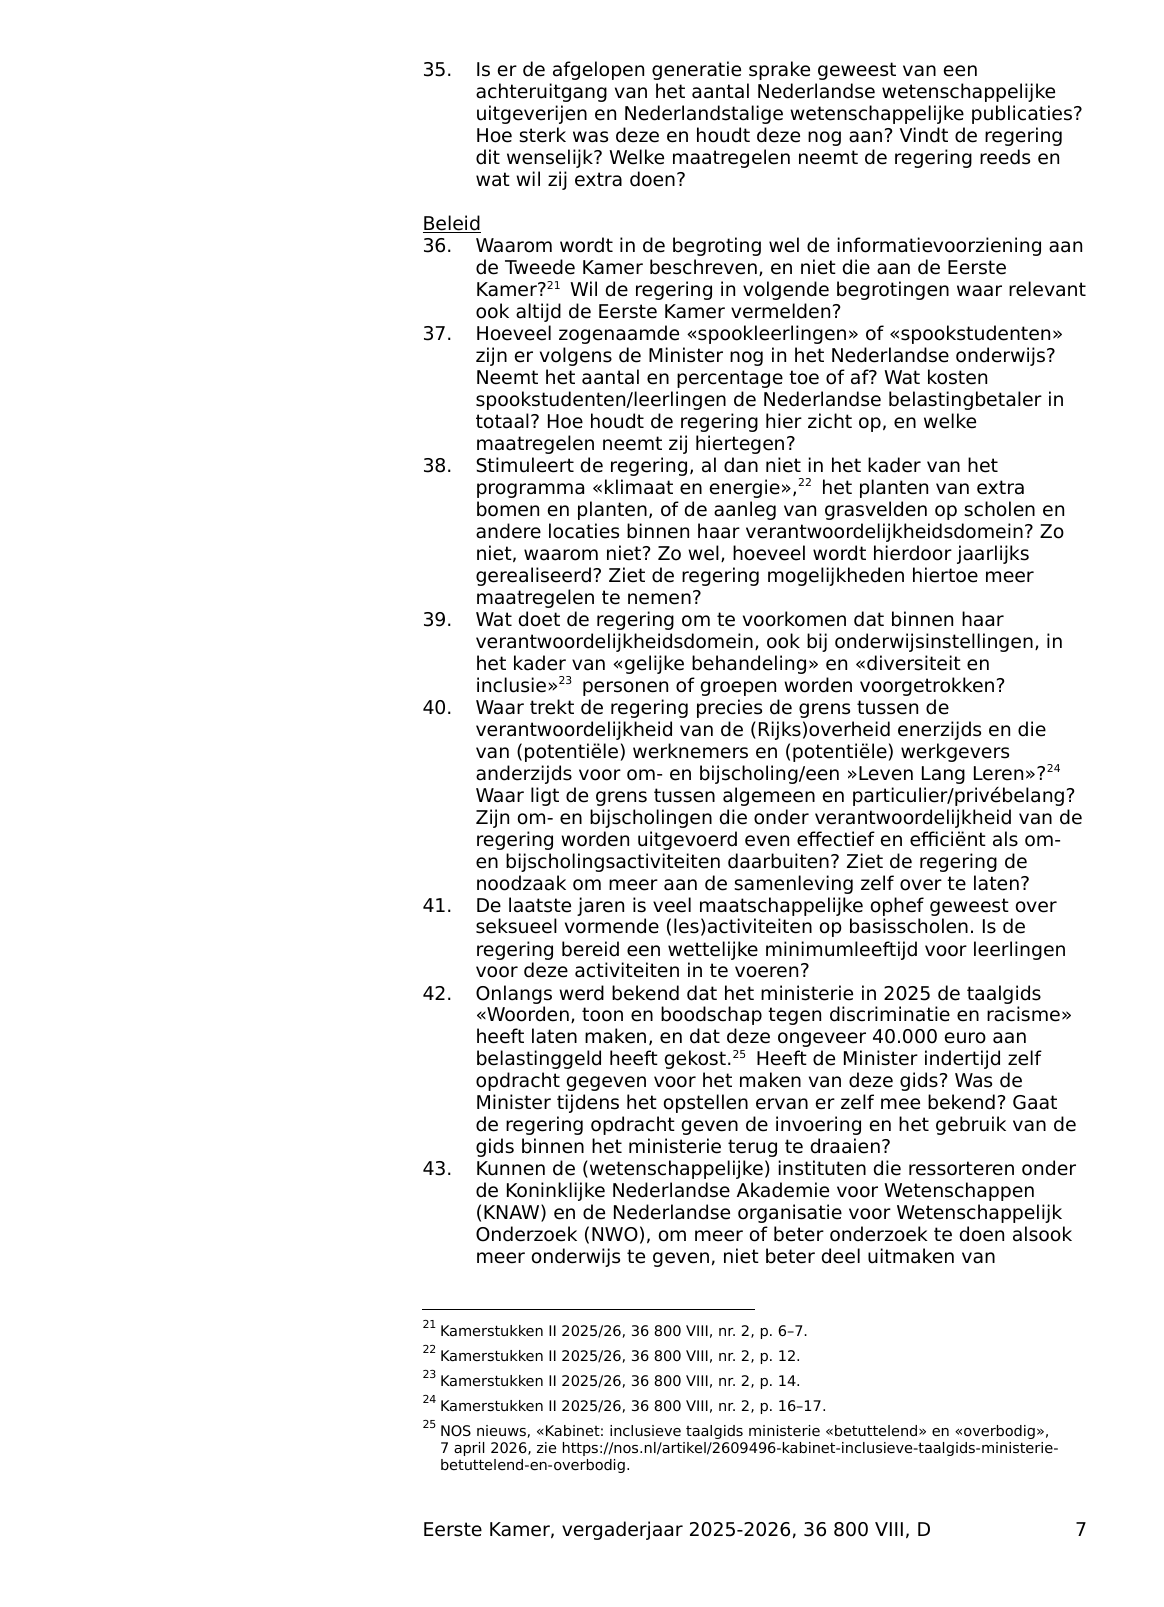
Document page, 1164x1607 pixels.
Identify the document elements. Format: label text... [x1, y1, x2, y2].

text 41. De laatste jaren is veel maatschappelijke ophef geweest over seksueel vormende (les)activiteiten op basisscholen. Is de regering bereid een wettelijke minimumleeftijd voor leerlingen voor deze activiteiten in te voeren? [422, 894, 1087, 982]
text 35. Is er de afgelopen generatie sprake geweest van een achteruitgang van het aantal Nederlandse wetenschappelijke uitgeverijen en Nederlandstalige wetenschappelijke publicaties? Hoe sterk was deze en houdt deze nog aan? Vindt de regering dit wenselijk? Welke maatregelen neemt de regering reeds en wat wil zij extra doen? [422, 59, 1087, 191]
text 39. Wat doet de regering om te voorkomen dat binnen haar verantwoordelijkheidsdomein, ook bij onderwijsinstellingen, in het kader van «gelijke behandeling» en «diversiteit en inclusie» personen of groepen worden voorgetrokken? [422, 609, 1087, 697]
subtitle Beleid [422, 213, 1087, 235]
text Kamerstukken II 2025/26, 36 800 VIII, nr. 2, p. 16–17. [422, 1393, 1087, 1416]
text 40. Waar trekt de regering precies de grens tussen de verantwoordelijkheid van de (Rijks)overheid enerzijds en die van (potentiële) werknemers en (potentiële) werkgevers anderzijds voor om- en bijscholing/een »Leven Lang Leren»? Waar ligt de grens tussen algemeen en particulier/privébelang? Zijn om- en bijscholingen die onder verantwoordelijkheid van de regering worden uitgevoerd even effectief en efficiënt als om- en bijscholingsactiviteiten daarbuiten? Ziet de regering de noodzaak om meer aan de samenleving zelf over te laten? [422, 697, 1087, 894]
text 43. Kunnen de (wetenschappelijke) instituten die ressorteren onder de Koninklijke Nederlandse Akademie voor Wetenschappen (KNAW) en de Nederlandse organisatie voor Wetenschappelijk Onderzoek (NWO), om meer of beter onderzoek te doen alsook meer onderwijs te geven, niet beter deel uitmaken van [422, 1158, 1087, 1268]
text Kamerstukken II 2025/26, 36 800 VIII, nr. 2, p. 14. [422, 1368, 1087, 1391]
text Kamerstukken II 2025/26, 36 800 VIII, nr. 2, p. 6–7. [422, 1318, 1087, 1341]
text 38. Stimuleert de regering, al dan niet in het kader van het programma «klimaat en energie», het planten van extra bomen en planten, of de aanleg van grasvelden op scholen en andere locaties binnen haar verantwoordelijkheidsdomein? Zo niet, waarom niet? Zo wel, hoeveel wordt hierdoor jaarlijks gerealiseerd? Ziet de regering mogelijkheden hiertoe meer maatregelen te nemen? [422, 455, 1087, 609]
text Kamerstukken II 2025/26, 36 800 VIII, nr. 2, p. 12. [422, 1343, 1087, 1366]
text 37. Hoeveel zogenaamde «spookleerlingen» of «spookstudenten» zijn er volgens de Minister nog in het Nederlandse onderwijs? Neemt het aantal en percentage toe of af? Wat kosten spookstudenten/leerlingen de Nederlandse belastingbetaler in totaal? Hoe houdt de regering hier zicht op, en welke maatregelen neemt zij hiertegen? [422, 323, 1087, 455]
text NOS nieuws, «Kabinet: inclusieve taalgids ministerie «betuttelend» en «overbodig», 7 april 2026, zie https://nos.nl/artikel/2609496-kabinet-inclusieve-taalgids-ministerie-betuttelend-en-overbodig. [422, 1418, 1087, 1474]
text 42. Onlangs werd bekend dat het ministerie in 2025 de taalgids «Woorden, toon en boodschap tegen discriminatie en racisme» heeft laten maken, en dat deze ongeveer 40.000 euro aan belastinggeld heeft gekost. Heeft de Minister indertijd zelf opdracht gegeven voor het maken van deze gids? Was de Minister tijdens het opstellen ervan er zelf mee bekend? Gaat de regering opdracht geven de invoering en het gebruik van de gids binnen het ministerie terug te draaien? [422, 982, 1087, 1158]
text 36. Waarom wordt in de begroting wel de informatievoorziening aan de Tweede Kamer beschreven, en niet die aan de Eerste Kamer? Wil de regering in volgende begrotingen waar relevant ook altijd de Eerste Kamer vermelden? [422, 235, 1087, 323]
